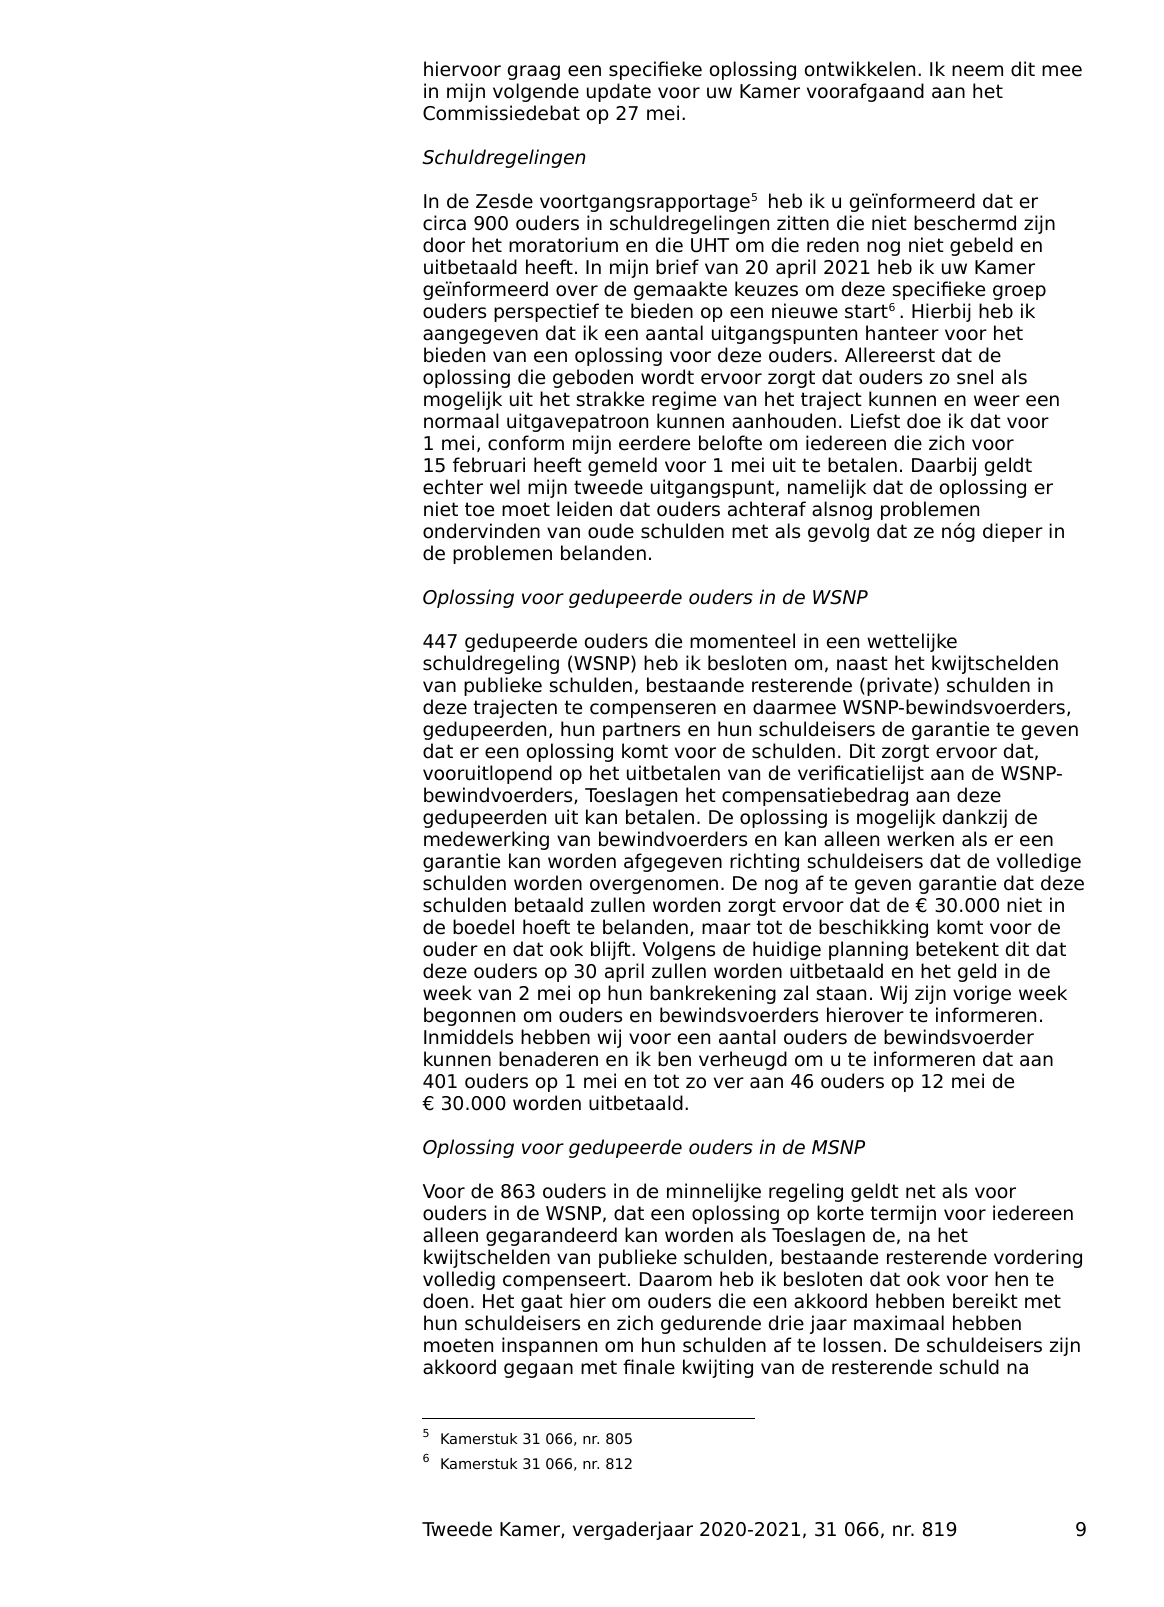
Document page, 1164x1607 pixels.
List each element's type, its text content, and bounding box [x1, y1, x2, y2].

subtitle Schuldregelingen [422, 147, 1087, 169]
text hiervoor graag een specifieke oplossing ontwikkelen. Ik neem dit mee in mijn volgende update voor uw Kamer voorafgaand aan het Commissiedebat op 27 mei. [422, 59, 1087, 125]
text Kamerstuk 31 066, nr. 812 [422, 1452, 1087, 1474]
text Voor de 863 ouders in de minnelijke regeling geldt net als voor ouders in de WSNP, dat een oplossing op korte termijn voor iedereen alleen gegarandeerd kan worden als Toeslagen de, na het kwijtschelden van publieke schulden, bestaande resterende vordering volledig compenseert. Daarom heb ik besloten dat ook voor hen te doen. Het gaat hier om ouders die een akkoord hebben bereikt met hun schuldeisers en zich gedurende drie jaar maximaal hebben moeten inspannen om hun schulden af te lossen. De schuldeisers zijn akkoord gegaan met finale kwijting van de resterende schuld na [422, 1181, 1087, 1379]
text 447 gedupeerde ouders die momenteel in een wettelijke schuldregeling (WSNP) heb ik besloten om, naast het kwijtschelden van publieke schulden, bestaande resterende (private) schulden in deze trajecten te compenseren en daarmee WSNP-bewindsvoerders, gedupeerden, hun partners en hun schuldeisers de garantie te geven dat er een oplossing komt voor de schulden. Dit zorgt ervoor dat, vooruitlopend op het uitbetalen van de verificatielijst aan de WSNP-bewindvoerders, Toeslagen het compensatiebedrag aan deze gedupeerden uit kan betalen. De oplossing is mogelijk dankzij de medewerking van bewindvoerders en kan alleen werken als er een garantie kan worden afgegeven richting schuldeisers dat de volledige schulden worden overgenomen. De nog af te geven garantie dat deze schulden betaald zullen worden zorgt ervoor dat de € 30.000 niet in de boedel hoeft te belanden, maar tot de beschikking komt voor de ouder en dat ook blijft. Volgens de huidige planning betekent dit dat deze ouders op 30 april zullen worden uitbetaald en het geld in de week van 2 mei op hun bankrekening zal staan. Wij zijn vorige week begonnen om ouders en bewindsvoerders hierover te informeren. Inmiddels hebben wij voor een aantal ouders de bewindsvoerder kunnen benaderen en ik ben verheugd om u te informeren dat aan 401 ouders op 1 mei en tot zo ver aan 46 ouders op 12 mei de € 30.000 worden uitbetaald. [422, 631, 1087, 1115]
text In de Zesde voortgangsrapportage heb ik u geïnformeerd dat er circa 900 ouders in schuldregelingen zitten die niet beschermd zijn door het moratorium en die UHT om die reden nog niet gebeld en uitbetaald heeft. In mijn brief van 20 april 2021 heb ik uw Kamer geïnformeerd over de gemaakte keuzes om deze specifieke groep ouders perspectief te bieden op een nieuwe start. Hierbij heb ik aangegeven dat ik een aantal uitgangspunten hanteer voor het bieden van een oplossing voor deze ouders. Allereerst dat de oplossing die geboden wordt ervoor zorgt dat ouders zo snel als mogelijk uit het strakke regime van het traject kunnen en weer een normaal uitgavepatroon kunnen aanhouden. Liefst doe ik dat voor 1 mei, conform mijn eerdere belofte om iedereen die zich voor 15 februari heeft gemeld voor 1 mei uit te betalen. Daarbij geldt echter wel mijn tweede uitgangspunt, namelijk dat de oplossing er niet toe moet leiden dat ouders achteraf alsnog problemen ondervinden van oude schulden met als gevolg dat ze nóg dieper in de problemen belanden. [422, 191, 1087, 565]
text Kamerstuk 31 066, nr. 805 [422, 1427, 1087, 1449]
subtitle Oplossing voor gedupeerde ouders in de MSNP [422, 1137, 1087, 1159]
subtitle Oplossing voor gedupeerde ouders in de WSNP [422, 587, 1087, 609]
